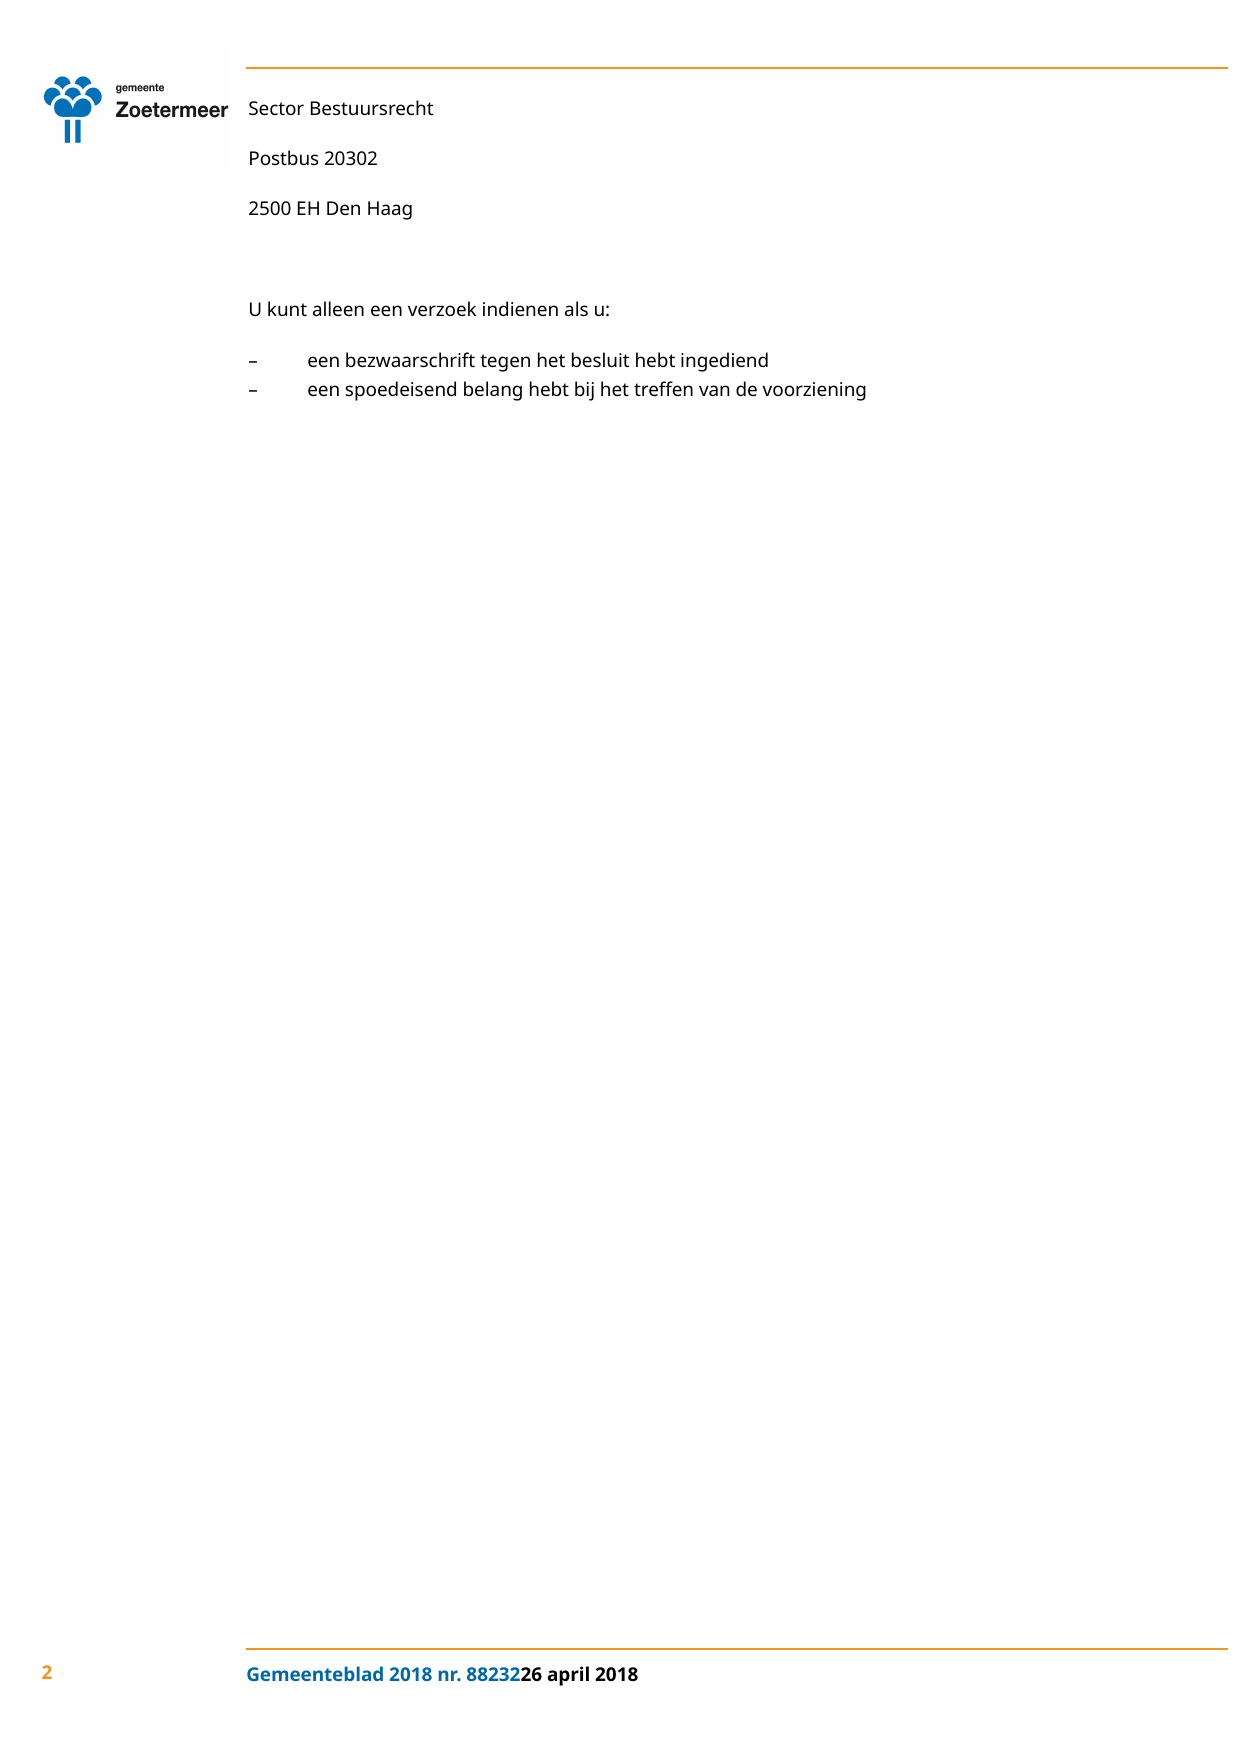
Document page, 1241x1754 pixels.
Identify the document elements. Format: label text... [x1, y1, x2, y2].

picture [41, 47, 231, 172]
text 2500 EH Den Haag [248, 196, 1152, 221]
text Postbus 20302 [248, 145, 1152, 171]
list een spoedeisend belang hebt bij het treffen van de voorziening [248, 376, 1152, 402]
text Sector Bestuursrecht [248, 95, 1152, 121]
text U kunt alleen een verzoek indienen als u: [248, 296, 1152, 322]
list een bezwaarschrift tegen het besluit hebt ingediend [248, 347, 1152, 373]
